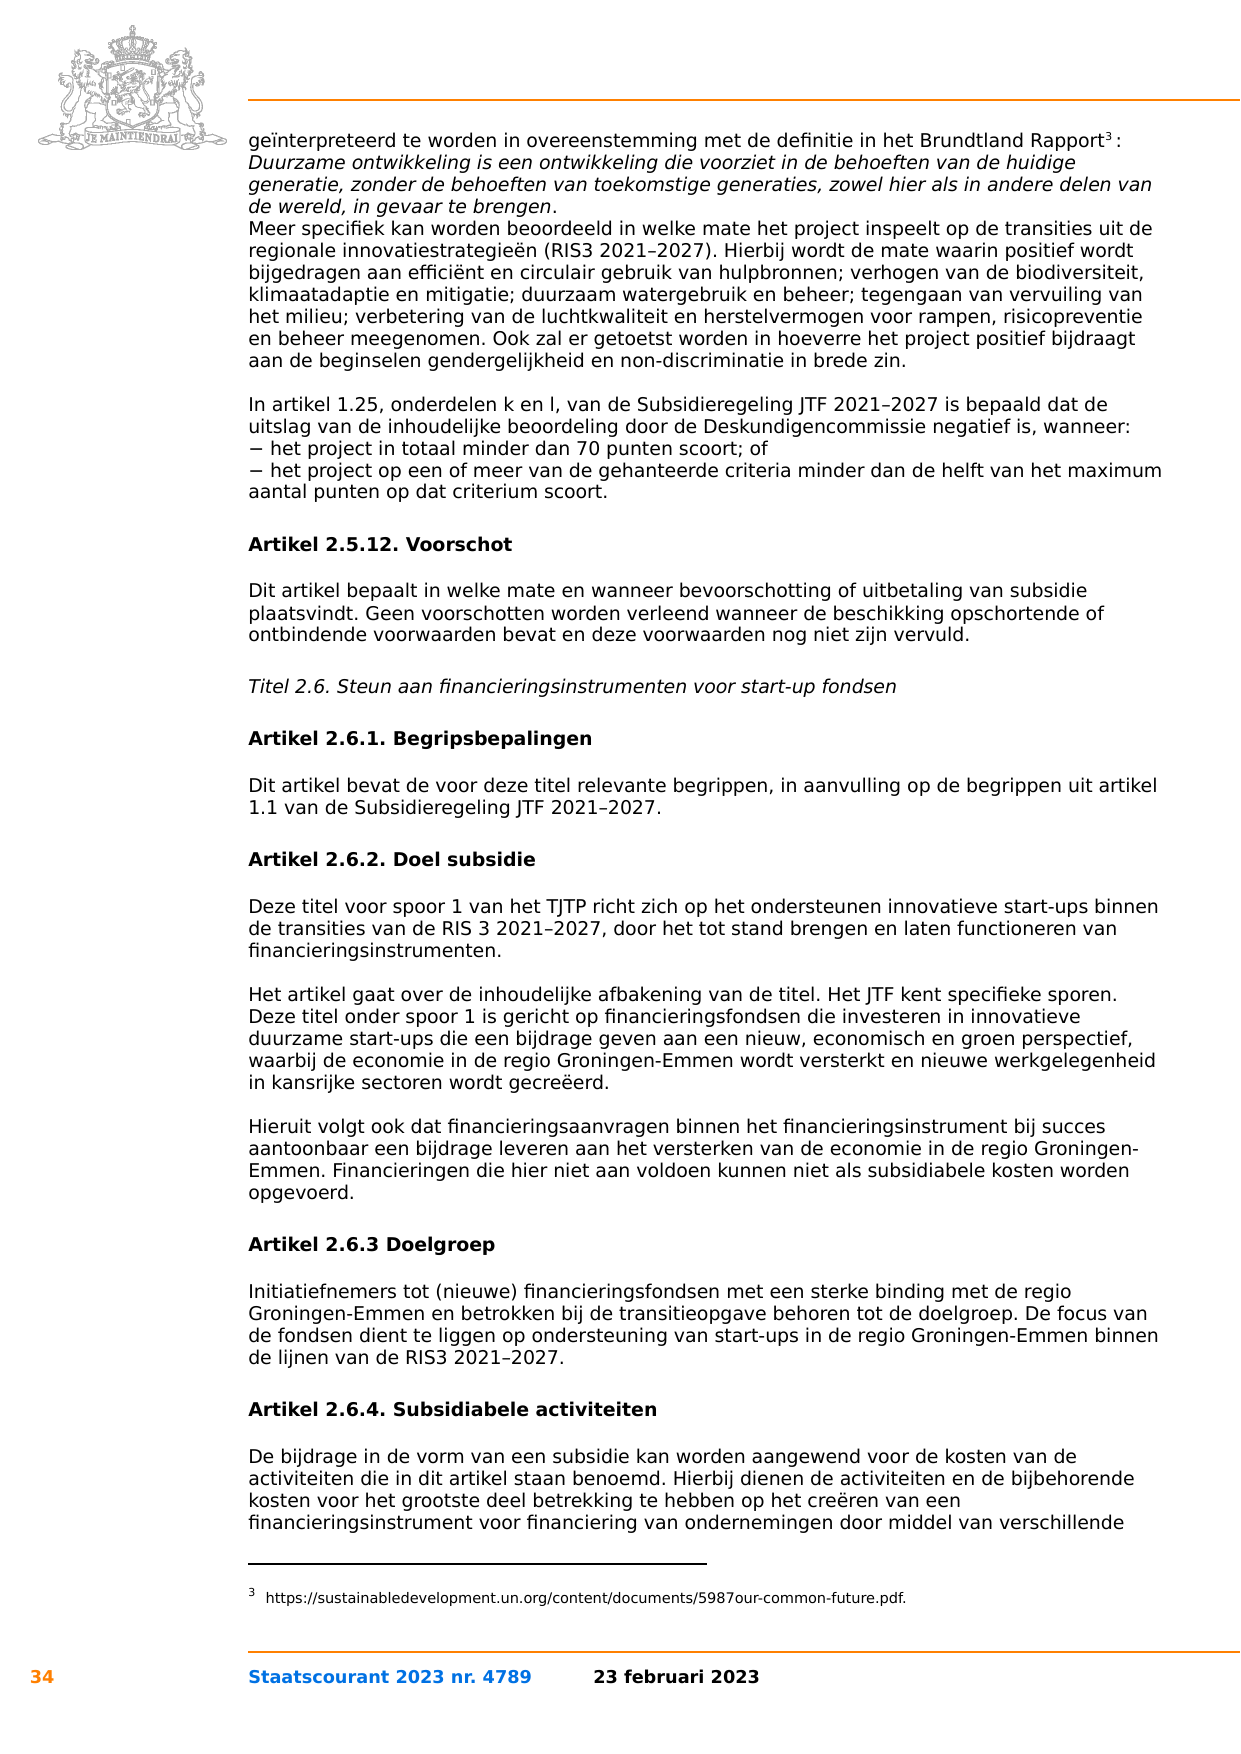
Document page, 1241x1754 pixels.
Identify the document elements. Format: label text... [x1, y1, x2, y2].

text − het project op een of meer van de gehanteerde criteria minder dan de helft van het maximum aantal punten op dat criterium scoort. [248, 459, 1163, 503]
text Hieruit volgt ook dat financieringsaanvragen binnen het financieringsinstrument bij succes aantoonbaar een bijdrage leveren aan het versterken van de economie in de regio Groningen-Emmen. Financieringen die hier niet aan voldoen kunnen niet als subsidiabele kosten worden opgevoerd. [248, 1116, 1163, 1204]
text − het project in totaal minder dan 70 punten scoort; of [248, 437, 1163, 459]
subtitle Artikel 2.6.2. Doel subsidie [248, 849, 1163, 871]
text Meer specifiek kan worden beoordeeld in welke mate het project inspeelt op de transities uit de regionale innovatiestrategieën (RIS3 2021–2027). Hierbij wordt de mate waarin positief wordt bijgedragen aan efficiënt en circulair gebruik van hulpbronnen; verhogen van de biodiversiteit, klimaatadaptie en mitigatie; duurzaam watergebruik en beheer; tegengaan van vervuiling van het milieu; verbetering van de luchtkwaliteit en herstelvermogen voor rampen, risicopreventie en beheer meegenomen. Ook zal er getoetst worden in hoeverre het project positief bijdraagt aan de beginselen gendergelijkheid en non-discriminatie in brede zin. [248, 218, 1163, 372]
subtitle Artikel 2.6.3 Doelgroep [248, 1234, 1163, 1256]
subtitle Artikel 2.6.1. Begripsbepalingen [248, 728, 1163, 750]
subtitle Artikel 2.6.4. Subsidiabele activiteiten [248, 1399, 1163, 1421]
text De bijdrage in de vorm van een subsidie kan worden aangewend voor de kosten van de activiteiten die in dit artikel staan benoemd. Hierbij dienen de activiteiten en de bijbehorende kosten voor het grootste deel betrekking te hebben op het creëren van een financieringsinstrument voor financiering van ondernemingen door middel van verschillende [248, 1446, 1163, 1533]
subtitle Artikel 2.5.12. Voorschot [248, 533, 1163, 555]
text https://sustainabledevelopment.un.org/content/documents/5987our-common-future.pdf. [248, 1586, 1163, 1608]
subtitle Titel 2.6. Steun aan financieringsinstrumenten voor start-up fondsen [248, 676, 1163, 698]
text Initiatiefnemers tot (nieuwe) financieringsfondsen met een sterke binding met de regio Groningen-Emmen en betrokken bij de transitieopgave behoren tot de doelgroep. De focus van de fondsen dient te liggen op ondersteuning van start-ups in de regio Groningen-Emmen binnen de lijnen van de RIS3 2021–2027. [248, 1281, 1163, 1369]
text Dit artikel bevat de voor deze titel relevante begrippen, in aanvulling op de begrippen uit artikel 1.1 van de Subsidieregeling JTF 2021–2027. [248, 775, 1163, 819]
text Dit artikel bepaalt in welke mate en wanneer bevoorschotting of uitbetaling van subsidie plaatsvindt. Geen voorschotten worden verleend wanneer de beschikking opschortende of ontbindende voorwaarden bevat en deze voorwaarden nog niet zijn vervuld. [248, 580, 1163, 646]
text geïnterpreteerd te worden in overeenstemming met de definitie in het Brundtland Rapport: Duurzame ontwikkeling is een ontwikkeling die voorziet in de behoeften van de huidige generatie, zonder de behoeften van toekomstige generaties, zowel hier als in andere delen van de wereld, in gevaar te brengen. [248, 130, 1163, 218]
text In artikel 1.25, onderdelen k en l, van de Subsidieregeling JTF 2021–2027 is bepaald dat de uitslag van de inhoudelijke beoordeling door de Deskundigencommissie negatief is, wanneer: [248, 393, 1163, 437]
text Deze titel voor spoor 1 van het TJTP richt zich op het ondersteunen innovatieve start-ups binnen de transities van de RIS 3 2021–2027, door het tot stand brengen en laten functioneren van financieringsinstrumenten. [248, 896, 1163, 962]
text Het artikel gaat over de inhoudelijke afbakening van de titel. Het JTF kent specifieke sporen. Deze titel onder spoor 1 is gericht op financieringsfondsen die investeren in innovatieve duurzame start-ups die een bijdrage geven aan een nieuw, economisch en groen perspectief, waarbij de economie in de regio Groningen-Emmen wordt versterkt en nieuwe werkgelegenheid in kansrijke sectoren wordt gecreëerd. [248, 984, 1163, 1094]
picture [38, 25, 227, 150]
